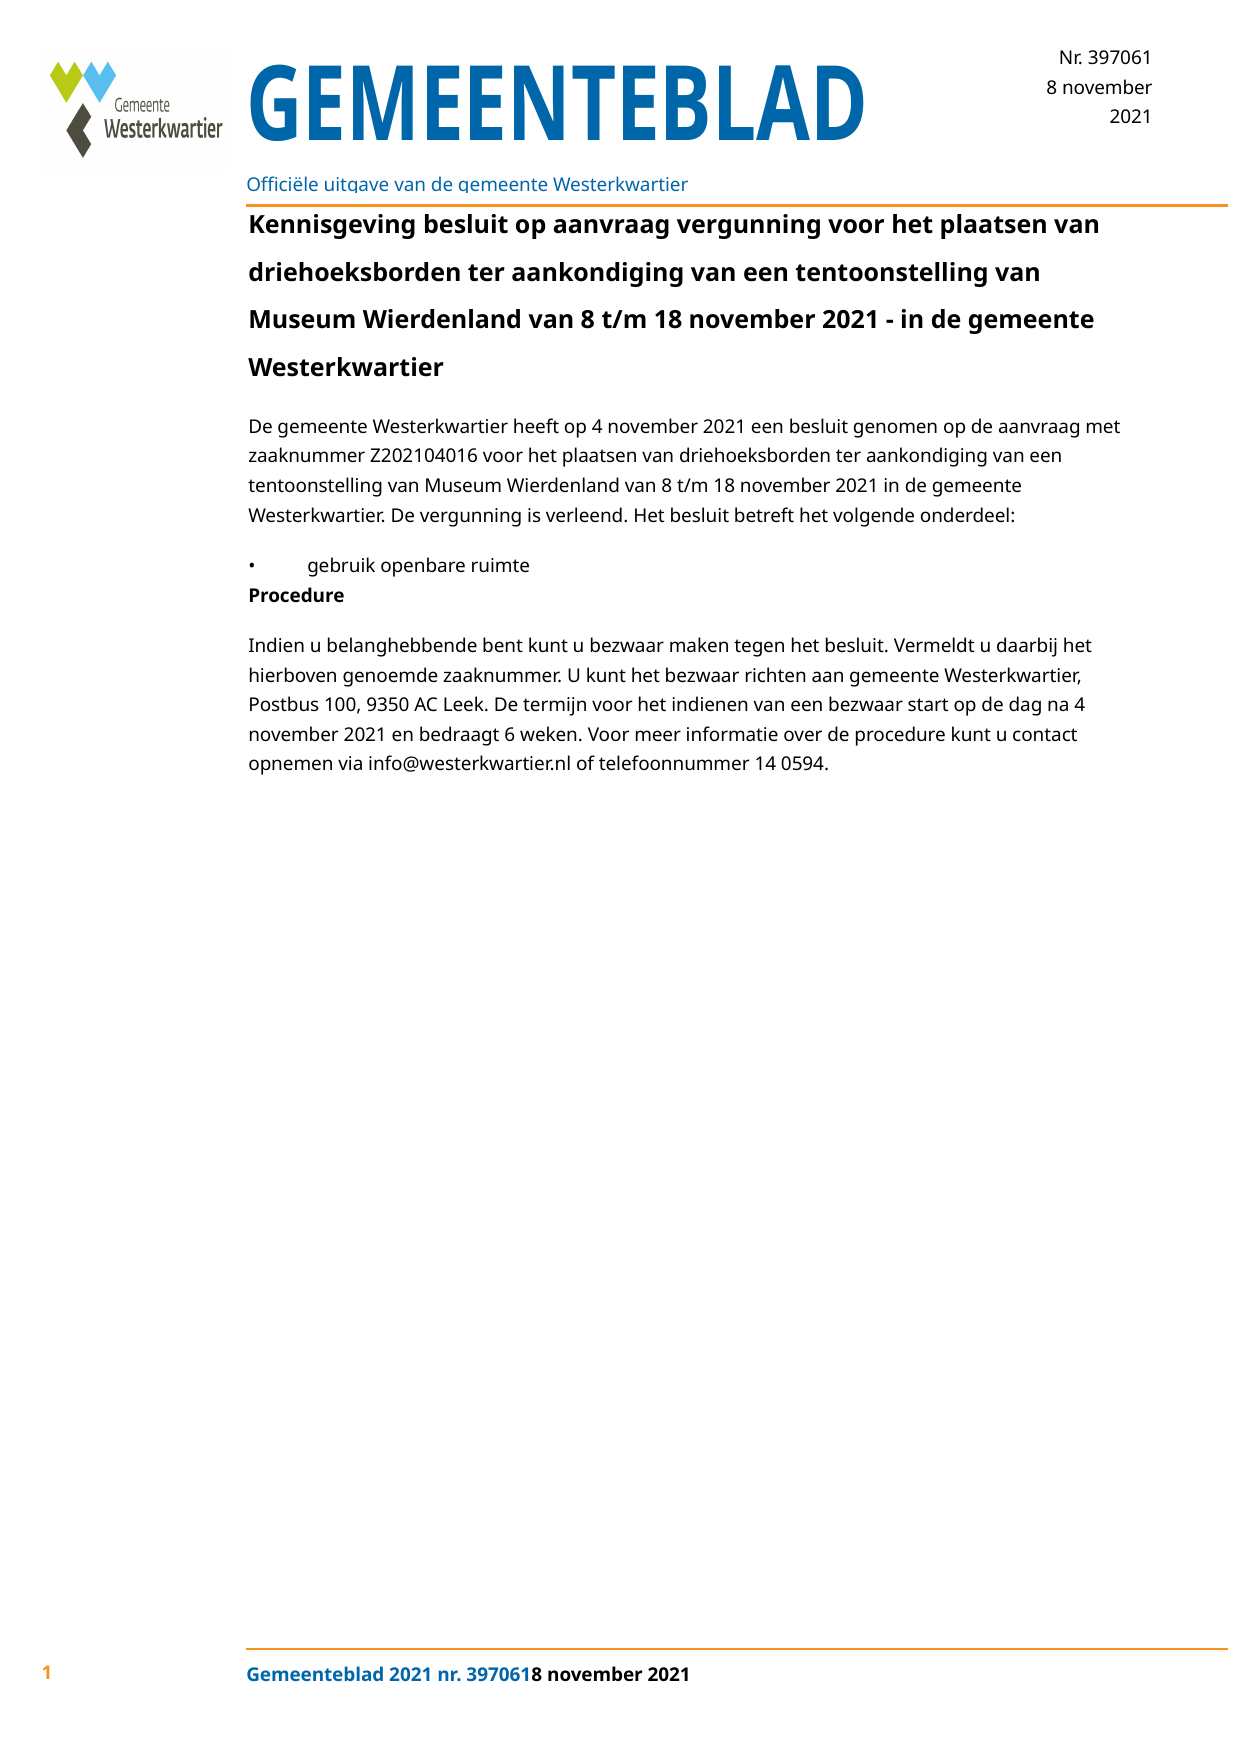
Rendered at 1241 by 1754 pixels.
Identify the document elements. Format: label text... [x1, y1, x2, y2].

text Indien u belanghebbende bent kunt u bezwaar maken tegen het besluit. Vermeldt u daarbij het hierboven genoemde zaaknummer. U kunt het bezwaar richten aan gemeente Westerkwartier, Postbus 100, 9350 AC Leek. De termijn voor het indienen van een bezwaar start op de dag na 4 november 2021 en bedraagt 6 weken. Voor meer informatie over de procedure kunt u contact opnemen via info@westerkwartier.nl of telefoonnummer 14 0594. [248, 632, 1152, 776]
list gebruik openbare ruimte [248, 552, 1152, 578]
text De gemeente Westerkwartier heeft op 4 november 2021 een besluit genomen op de aanvraag met zaaknummer Z202104016 voor het plaatsen van driehoeksborden ter aankondiging van een tentoonstelling van Museum Wierdenland van 8 t/m 18 november 2021 in de gemeente Westerkwartier. De vergunning is verleend. Het besluit betreft het volgende onderdeel: [248, 413, 1152, 528]
text Kennisgeving besluit op aanvraag vergunning voor het plaatsen van driehoeksborden ter aankondiging van een tentoonstelling van Museum Wierdenland van 8 t/m 18 november 2021 - in de gemeente Westerkwartier [248, 207, 1152, 384]
picture [41, 47, 231, 172]
text Procedure [248, 582, 1152, 608]
